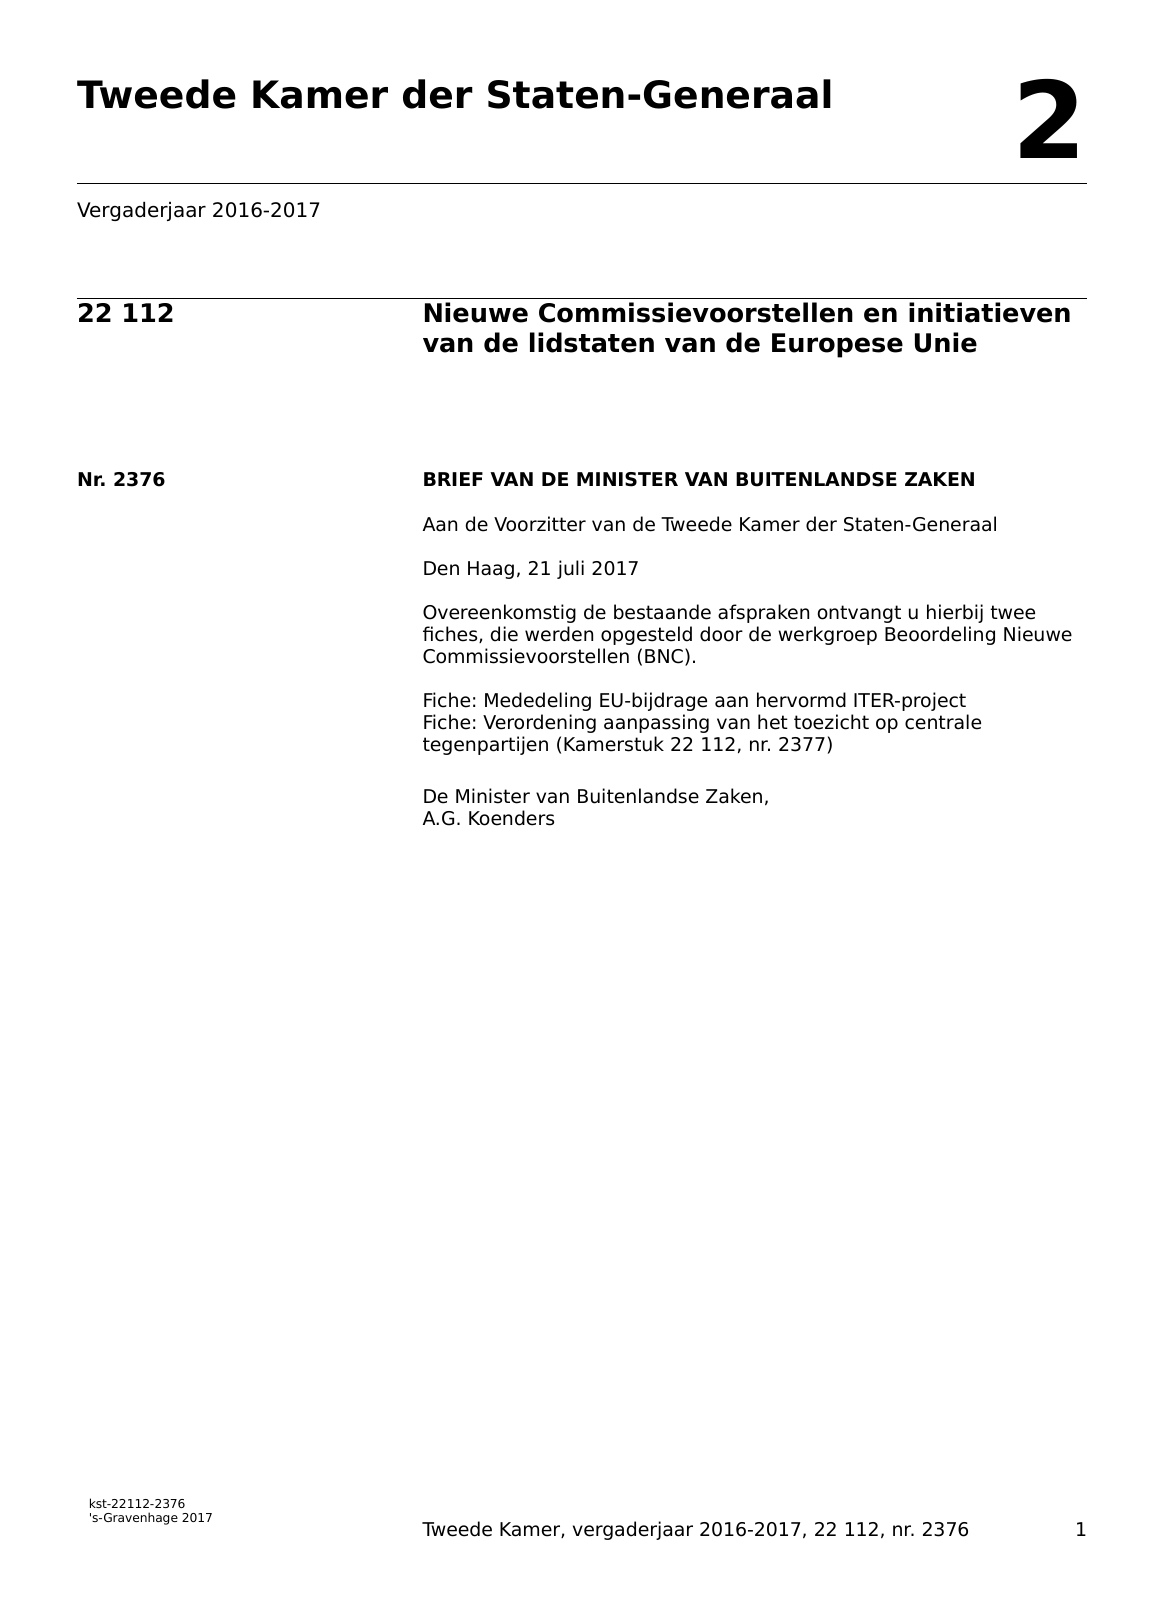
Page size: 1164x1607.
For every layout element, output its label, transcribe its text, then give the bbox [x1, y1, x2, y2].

text Aan de Voorzitter van de Tweede Kamer der Staten-Generaal [422, 513, 1087, 536]
text Overeenkomstig de bestaande afspraken ontvangt u hierbij twee fiches, die werden opgesteld door de werkgroep Beoordeling Nieuwe Commissievoorstellen (BNC). [422, 602, 1087, 668]
text 's-Gravenhage 2017 [88, 1511, 323, 1525]
text De Minister van Buitenlandse Zaken, A.G. Koenders [422, 786, 1087, 830]
subtitle 22 112 Nieuwe Commissievoorstellen en initiatieven van de lidstaten van de Europese Unie [77, 299, 1087, 358]
text Fiche: Mededeling EU-bijdrage aan hervormd ITER-project [422, 690, 1087, 712]
table_header 2 [886, 59, 1087, 183]
text Fiche: Verordening aanpassing van het toezicht op centrale tegenpartijen (Kamerstuk 22 112, nr. 2377) [422, 712, 1087, 756]
text kst-22112-2376 [88, 1497, 323, 1511]
text Den Haag, 21 juli 2017 [422, 558, 1087, 580]
subtitle Nr. 2376 BRIEF VAN DE MINISTER VAN BUITENLANDSE ZAKEN [77, 469, 1087, 491]
table_cell Vergaderjaar 2016-2017 [77, 184, 1087, 298]
table_header Tweede Kamer der Staten-Generaal [77, 59, 886, 183]
